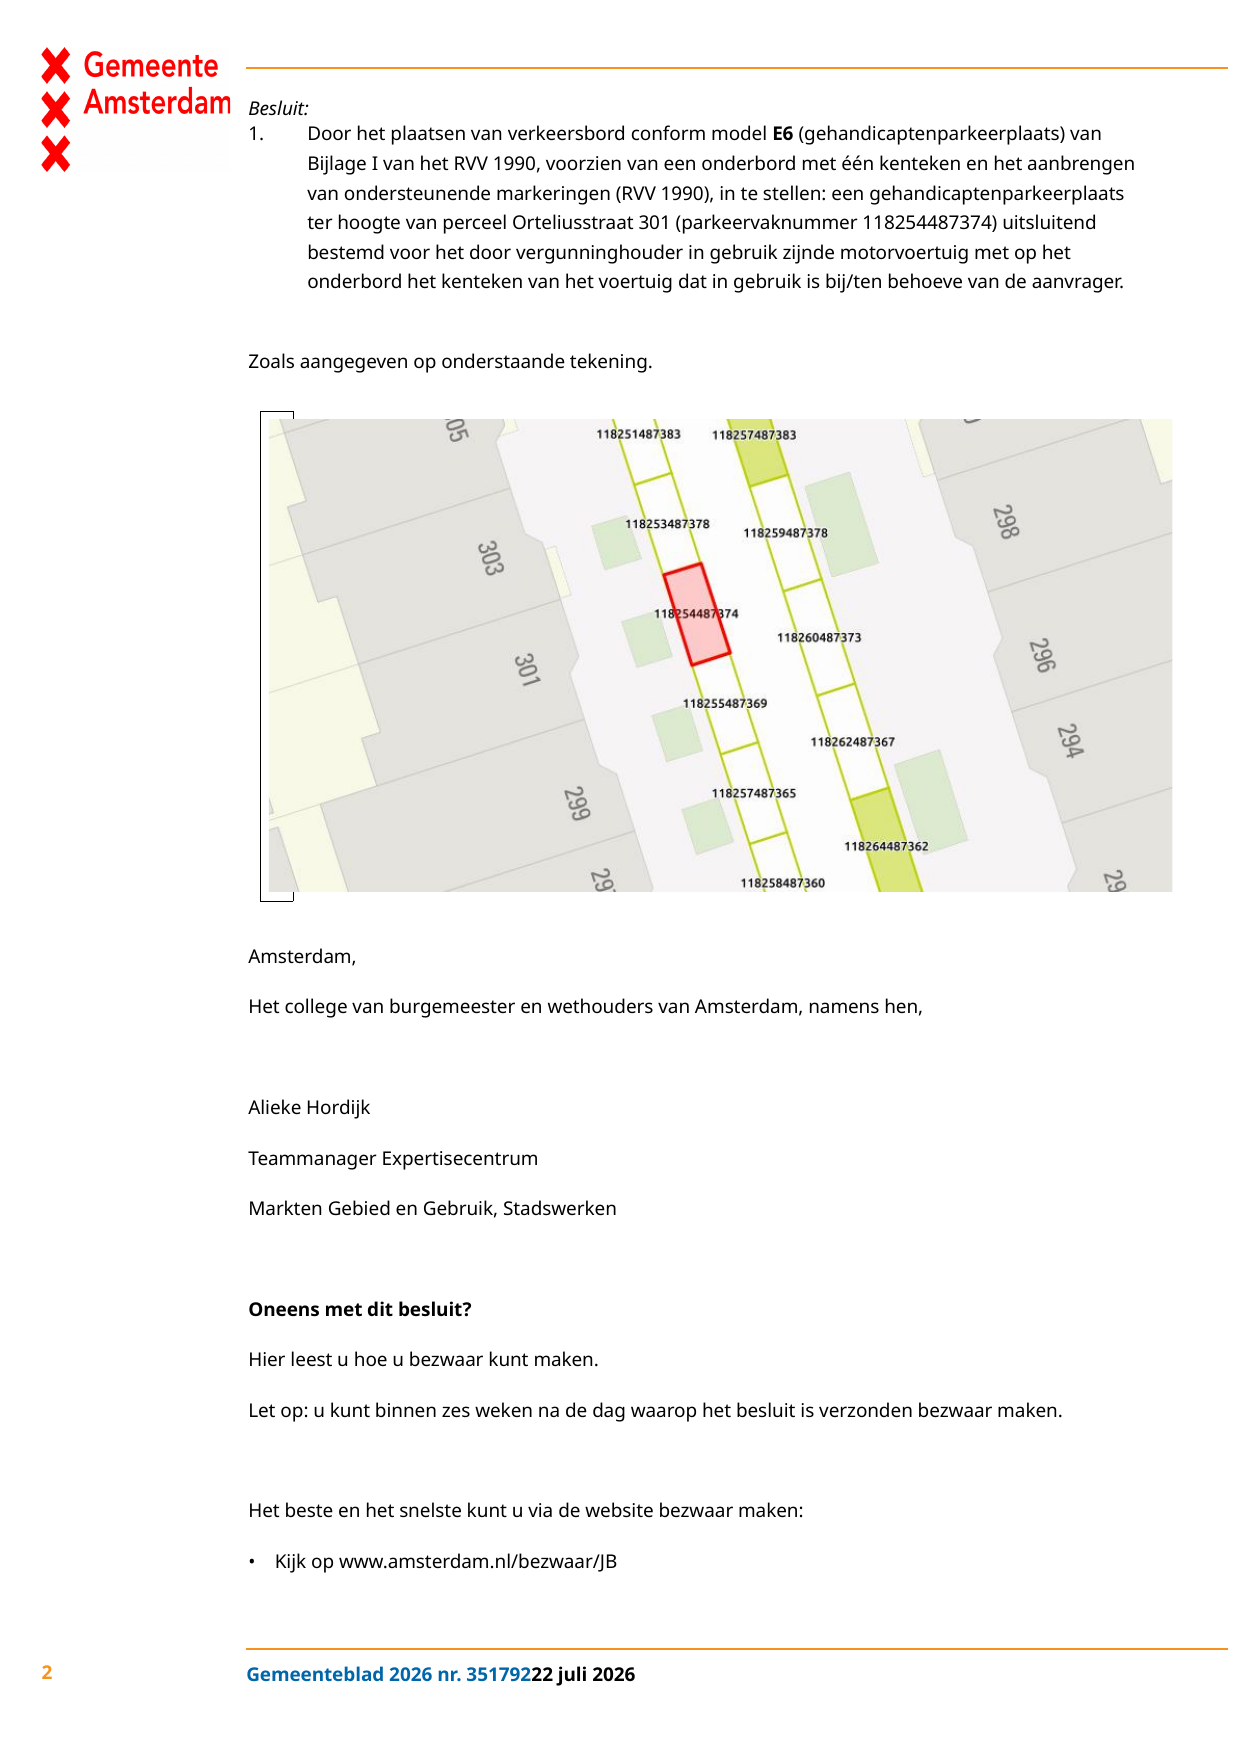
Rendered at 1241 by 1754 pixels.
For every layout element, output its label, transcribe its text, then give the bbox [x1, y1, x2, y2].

picture [268, 419, 1173, 892]
text Oneens met dit besluit? [248, 1296, 1152, 1322]
text Let op: u kunt binnen zes weken na de dag waarop het besluit is verzonden bezwaar maken. [248, 1397, 1152, 1422]
text Hier leest u hoe u bezwaar kunt maken. [248, 1346, 1152, 1372]
picture [41, 47, 231, 172]
text Het college van burgemeester en wethouders van Amsterdam, namens hen, [248, 993, 1152, 1019]
text Alieke Hordijk [248, 1094, 1152, 1120]
text Amsterdam, [248, 943, 1152, 969]
list Door het plaatsen van verkeersbord conform model E6 (gehandicaptenparkeerplaats) van Bijlage I van het RVV 1990, voorzien van een onderbord met één kenteken en het aanbrengen van ondersteunende markeringen (RVV 1990), in te stellen: een gehandicaptenparkeerplaats ter hoogte van perceel Orteliusstraat 301 (parkeervaknummer 118254487374) uitsluitend bestemd voor het door vergunninghouder in gebruik zijnde motorvoertuig met op het onderbord het kenteken van het voertuig dat in gebruik is bij/ten behoeve van de aanvrager. [248, 121, 1152, 294]
text Het beste en het snelste kunt u via de website bezwaar maken: [248, 1498, 1152, 1523]
text Zoals aangegeven op onderstaande tekening. [248, 348, 1152, 374]
text Besluit: [248, 95, 1152, 121]
text Markten Gebied en Gebruik, Stadswerken [248, 1195, 1152, 1221]
text • Kijk op www.amsterdam.nl/bezwaar/JB [248, 1548, 1152, 1574]
text Teammanager Expertisecentrum [248, 1145, 1152, 1170]
